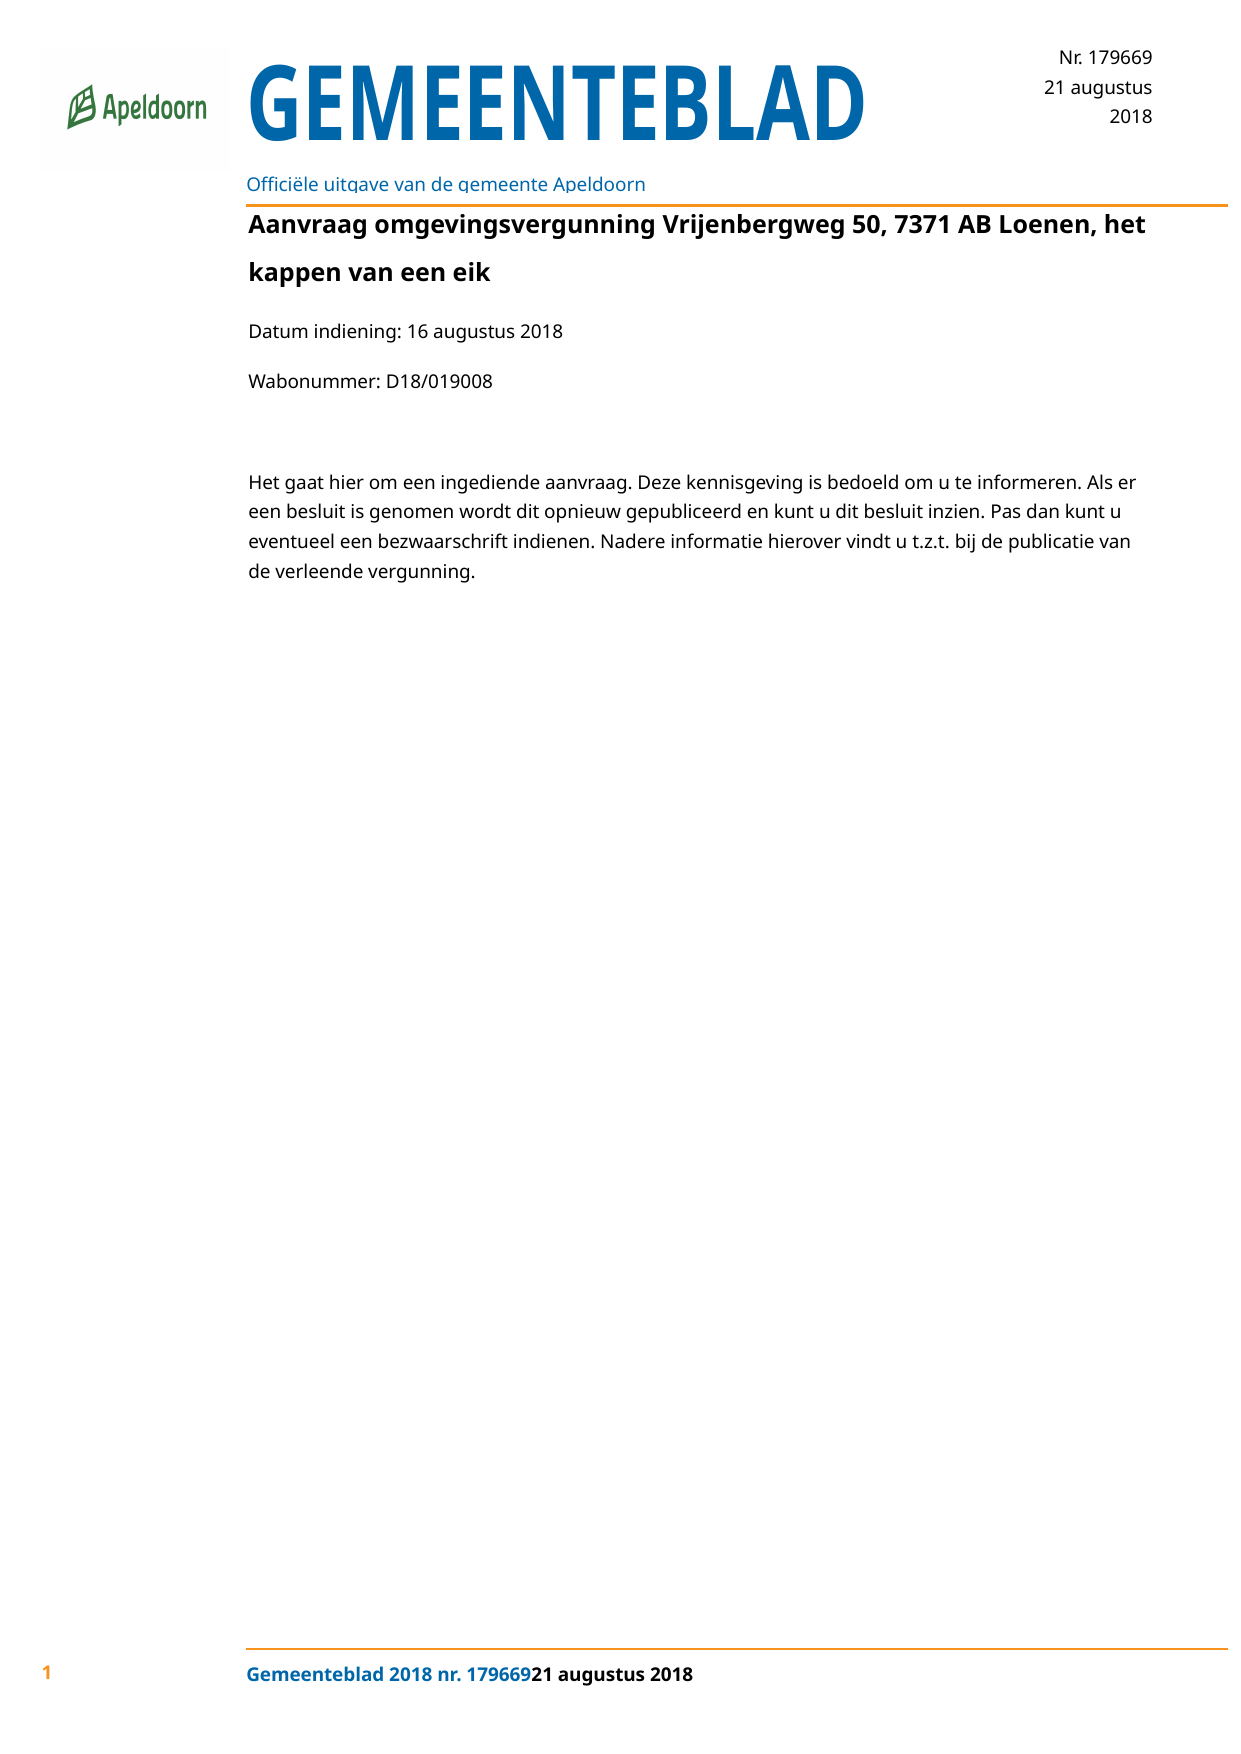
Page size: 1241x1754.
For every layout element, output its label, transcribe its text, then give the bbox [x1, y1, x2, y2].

picture [41, 47, 231, 172]
text Het gaat hier om een ingediende aanvraag. Deze kennisgeving is bedoeld om u te informeren. Als er een besluit is genomen wordt dit opnieuw gepubliceerd en kunt u dit besluit inzien. Pas dan kunt u eventueel een bezwaarschrift indienen. Nadere informatie hierover vindt u t.z.t. bij de publicatie van de verleende vergunning. [248, 469, 1152, 584]
text Aanvraag omgevingsvergunning Vrijenbergweg 50, 7371 AB Loenen, het kappen van een eik [248, 207, 1152, 288]
text Wabonummer: D18/019008 [248, 368, 1152, 394]
text Datum indiening: 16 augustus 2018 [248, 318, 1152, 344]
